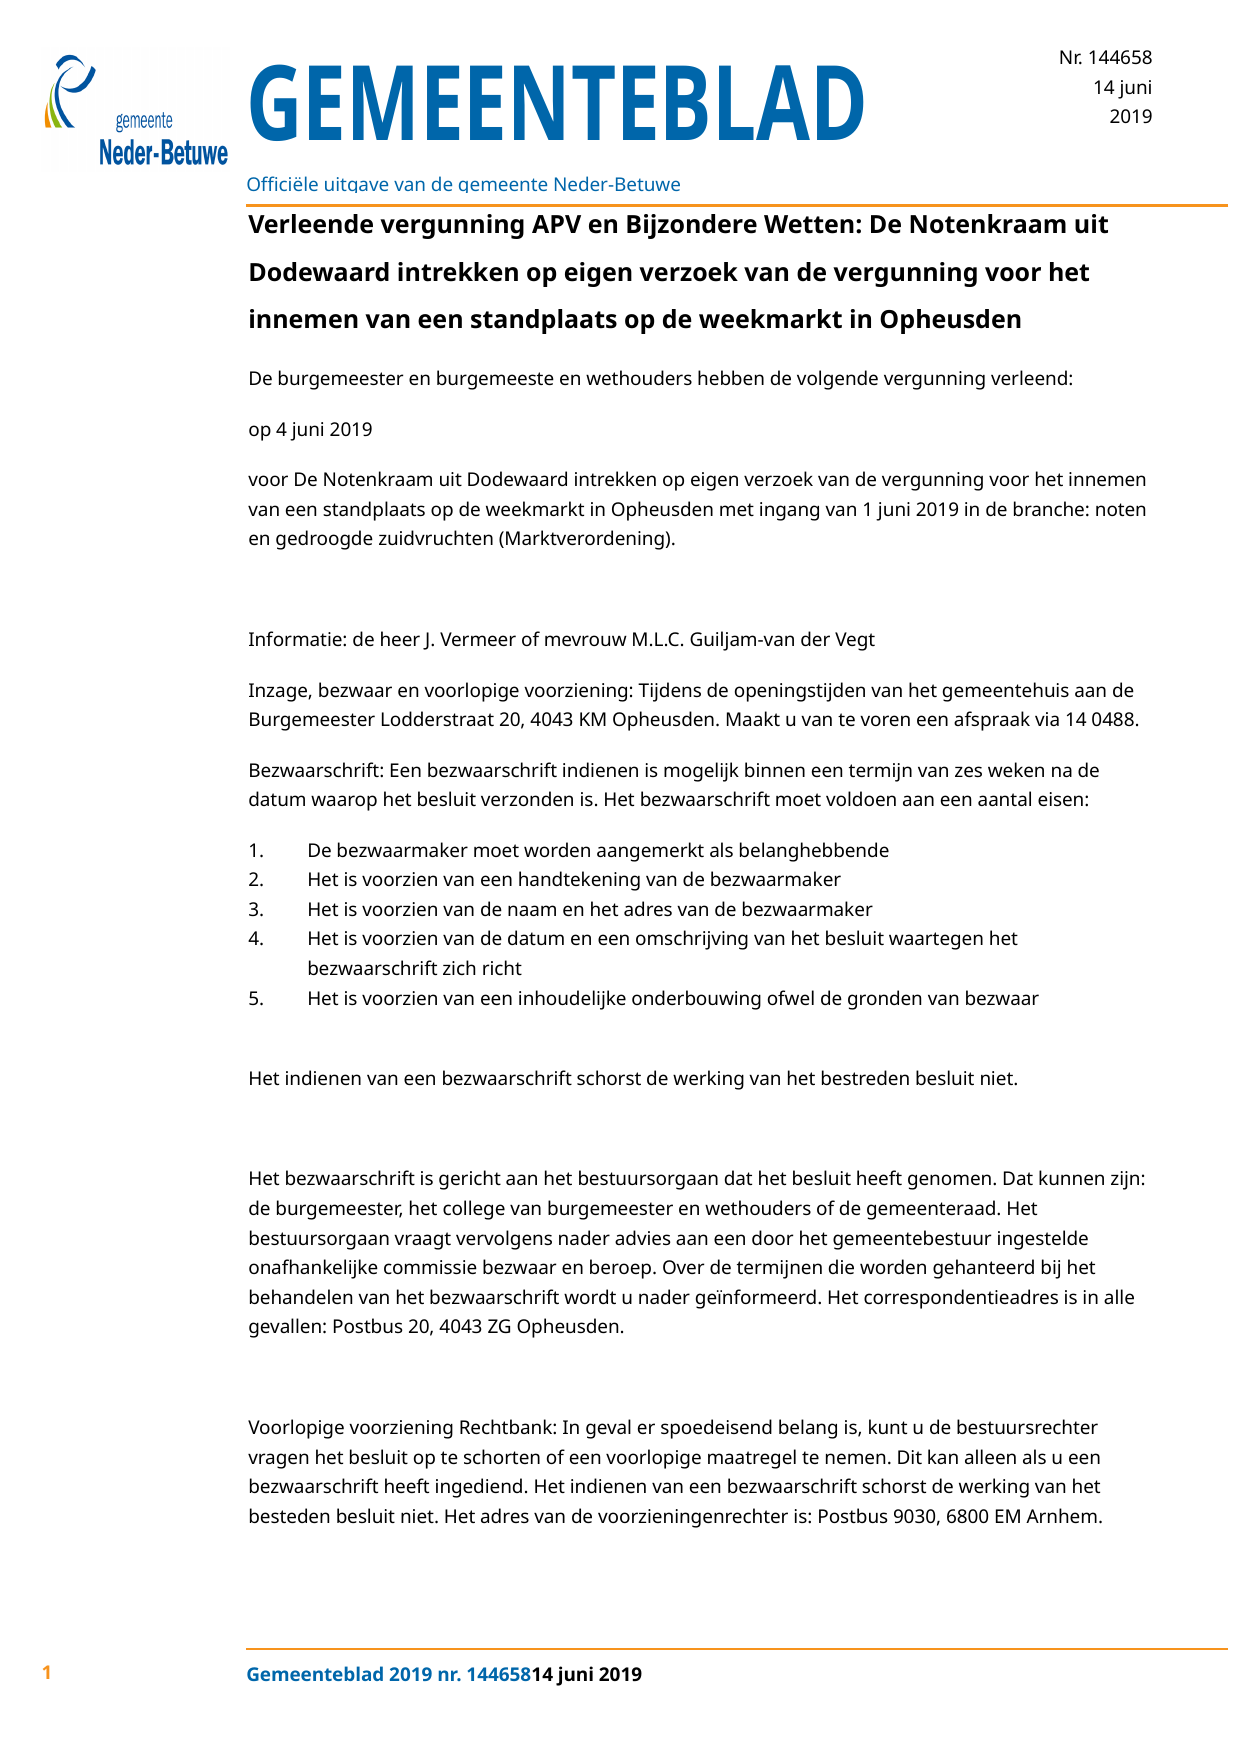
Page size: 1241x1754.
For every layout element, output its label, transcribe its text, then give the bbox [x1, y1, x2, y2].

list Het is voorzien van de datum en een omschrijving van het besluit waartegen het bezwaarschrift zich richt [248, 926, 1152, 981]
text Informatie: de heer J. Vermeer of mevrouw M.L.C. Guiljam-van der Vegt [248, 626, 1152, 652]
text Bezwaarschrift: Een bezwaarschrift indienen is mogelijk binnen een termijn van zes weken na de datum waarop het besluit verzonden is. Het bezwaarschrift moet voldoen aan een aantal eisen: [248, 757, 1152, 812]
text Inzage, bezwaar en voorlopige voorziening: Tijdens de openingstijden van het gemeentehuis aan de Burgemeester Lodderstraat 20, 4043 KM Opheusden. Maakt u van te voren een afspraak via 14 0488. [248, 677, 1152, 732]
list Het is voorzien van een inhoudelijke onderbouwing ofwel de gronden van bezwaar [248, 985, 1152, 1010]
text Voorlopige voorziening Rechtbank: In geval er spoedeisend belang is, kunt u de bestuursrechter vragen het besluit op te schorten of een voorlopige maatregel te nemen. Dit kan alleen als u een bezwaarschrift heeft ingediend. Het indienen van een bezwaarschrift schorst de werking van het besteden besluit niet. Het adres van de voorzieningenrechter is: Postbus 9030, 6800 EM Arnhem. [248, 1414, 1152, 1529]
list Het is voorzien van een handtekening van de bezwaarmaker [248, 866, 1152, 892]
text De burgemeester en burgemeeste en wethouders hebben de volgende vergunning verleend: [248, 366, 1152, 391]
text op 4 juni 2019 [248, 416, 1152, 442]
picture [41, 47, 231, 172]
text Verleende vergunning APV en Bijzondere Wetten: De Notenkraam uit Dodewaard intrekken op eigen verzoek van de vergunning voor het innemen van een standplaats op de weekmarkt in Opheusden [248, 207, 1152, 336]
text Het indienen van een bezwaarschrift schorst de werking van het bestreden besluit niet. [248, 1065, 1152, 1090]
text voor De Notenkraam uit Dodewaard intrekken op eigen verzoek van de vergunning voor het innemen van een standplaats op de weekmarkt in Opheusden met ingang van 1 juni 2019 in de branche: noten en gedroogde zuidvruchten (Marktverordening). [248, 466, 1152, 551]
text Het bezwaarschrift is gericht aan het bestuursorgaan dat het besluit heeft genomen. Dat kunnen zijn: de burgemeester, het college van burgemeester en wethouders of de gemeenteraad. Het bestuursorgaan vraagt vervolgens nader advies aan een door het gemeentebestuur ingestelde onafhankelijke commissie bezwaar en beroep. Over de termijnen die worden gehanteerd bij het behandelen van het bezwaarschrift wordt u nader geïnformeerd. Het correspondentieadres is in alle gevallen: Postbus 20, 4043 ZG Opheusden. [248, 1166, 1152, 1339]
list De bezwaarmaker moet worden aangemerkt als belanghebbende [248, 837, 1152, 862]
list Het is voorzien van de naam en het adres van de bezwaarmaker [248, 896, 1152, 922]
